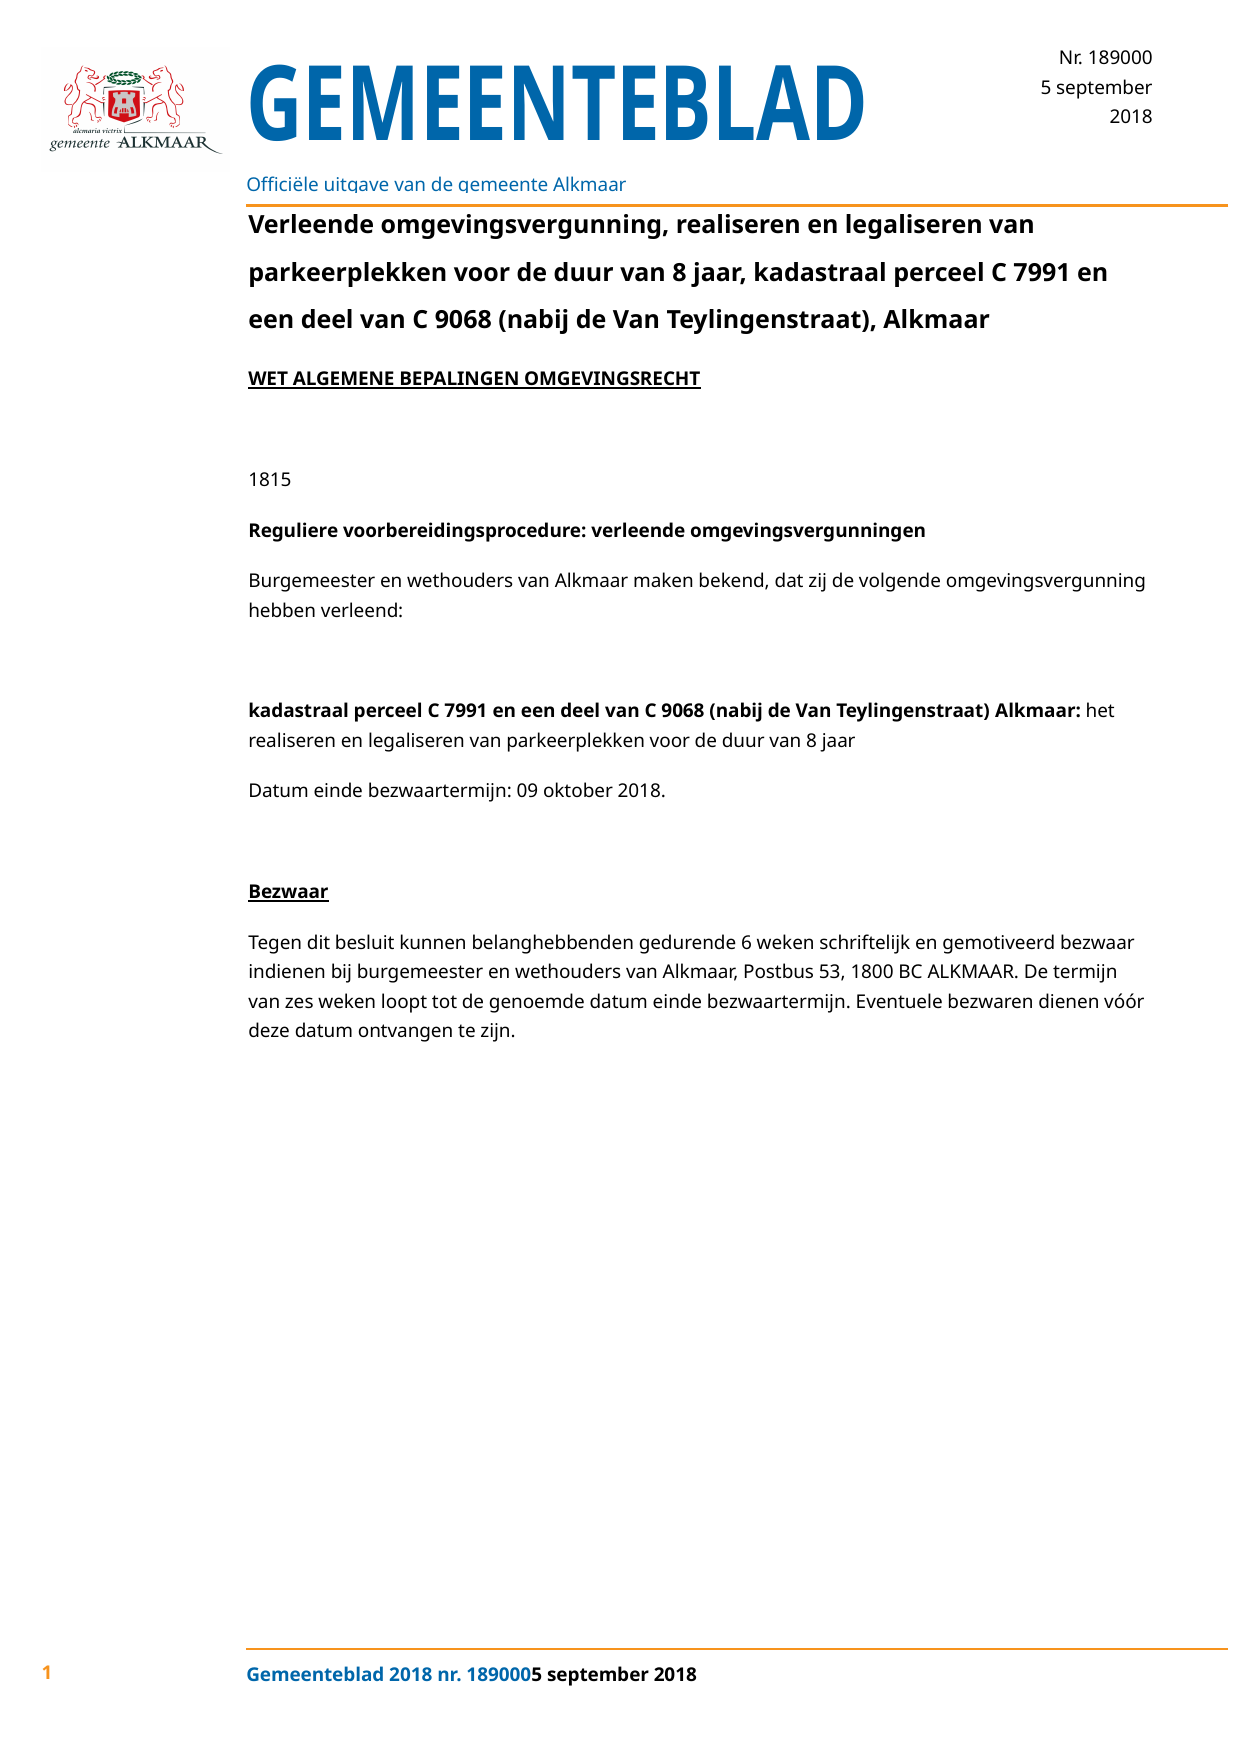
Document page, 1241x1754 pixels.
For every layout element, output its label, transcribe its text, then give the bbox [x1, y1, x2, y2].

picture [41, 47, 231, 172]
text Datum einde bezwaartermijn: 09 oktober 2018. [248, 778, 1152, 803]
text Reguliere voorbereidingsprocedure: verleende omgevingsvergunningen [248, 517, 1152, 542]
text kadastraal perceel C 7991 en een deel van C 9068 (nabij de Van Teylingenstraat) Alkmaar: het realiseren en legaliseren van parkeerplekken voor de duur van 8 jaar [248, 698, 1152, 753]
text WET ALGEMENE BEPALINGEN OMGEVINGSRECHT [248, 366, 1152, 391]
text Verleende omgevingsvergunning, realiseren en legaliseren van parkeerplekken voor de duur van 8 jaar, kadastraal perceel C 7991 en een deel van C 9068 (nabij de Van Teylingenstraat), Alkmaar [248, 207, 1152, 336]
text Tegen dit besluit kunnen belanghebbenden gedurende 6 weken schriftelijk en gemotiveerd bezwaar indienen bij burgemeester en wethouders van Alkmaar, Postbus 53, 1800 BC ALKMAAR. De termijn van zes weken loopt tot de genoemde datum einde bezwaartermijn. Eventuele bezwaren dienen vóór deze datum ontvangen te zijn. [248, 929, 1152, 1043]
text Burgemeester en wethouders van Alkmaar maken bekend, dat zij de volgende omgevingsvergunning hebben verleend: [248, 567, 1152, 622]
text Bezwaar [248, 878, 1152, 904]
text 1815 [248, 466, 1152, 492]
